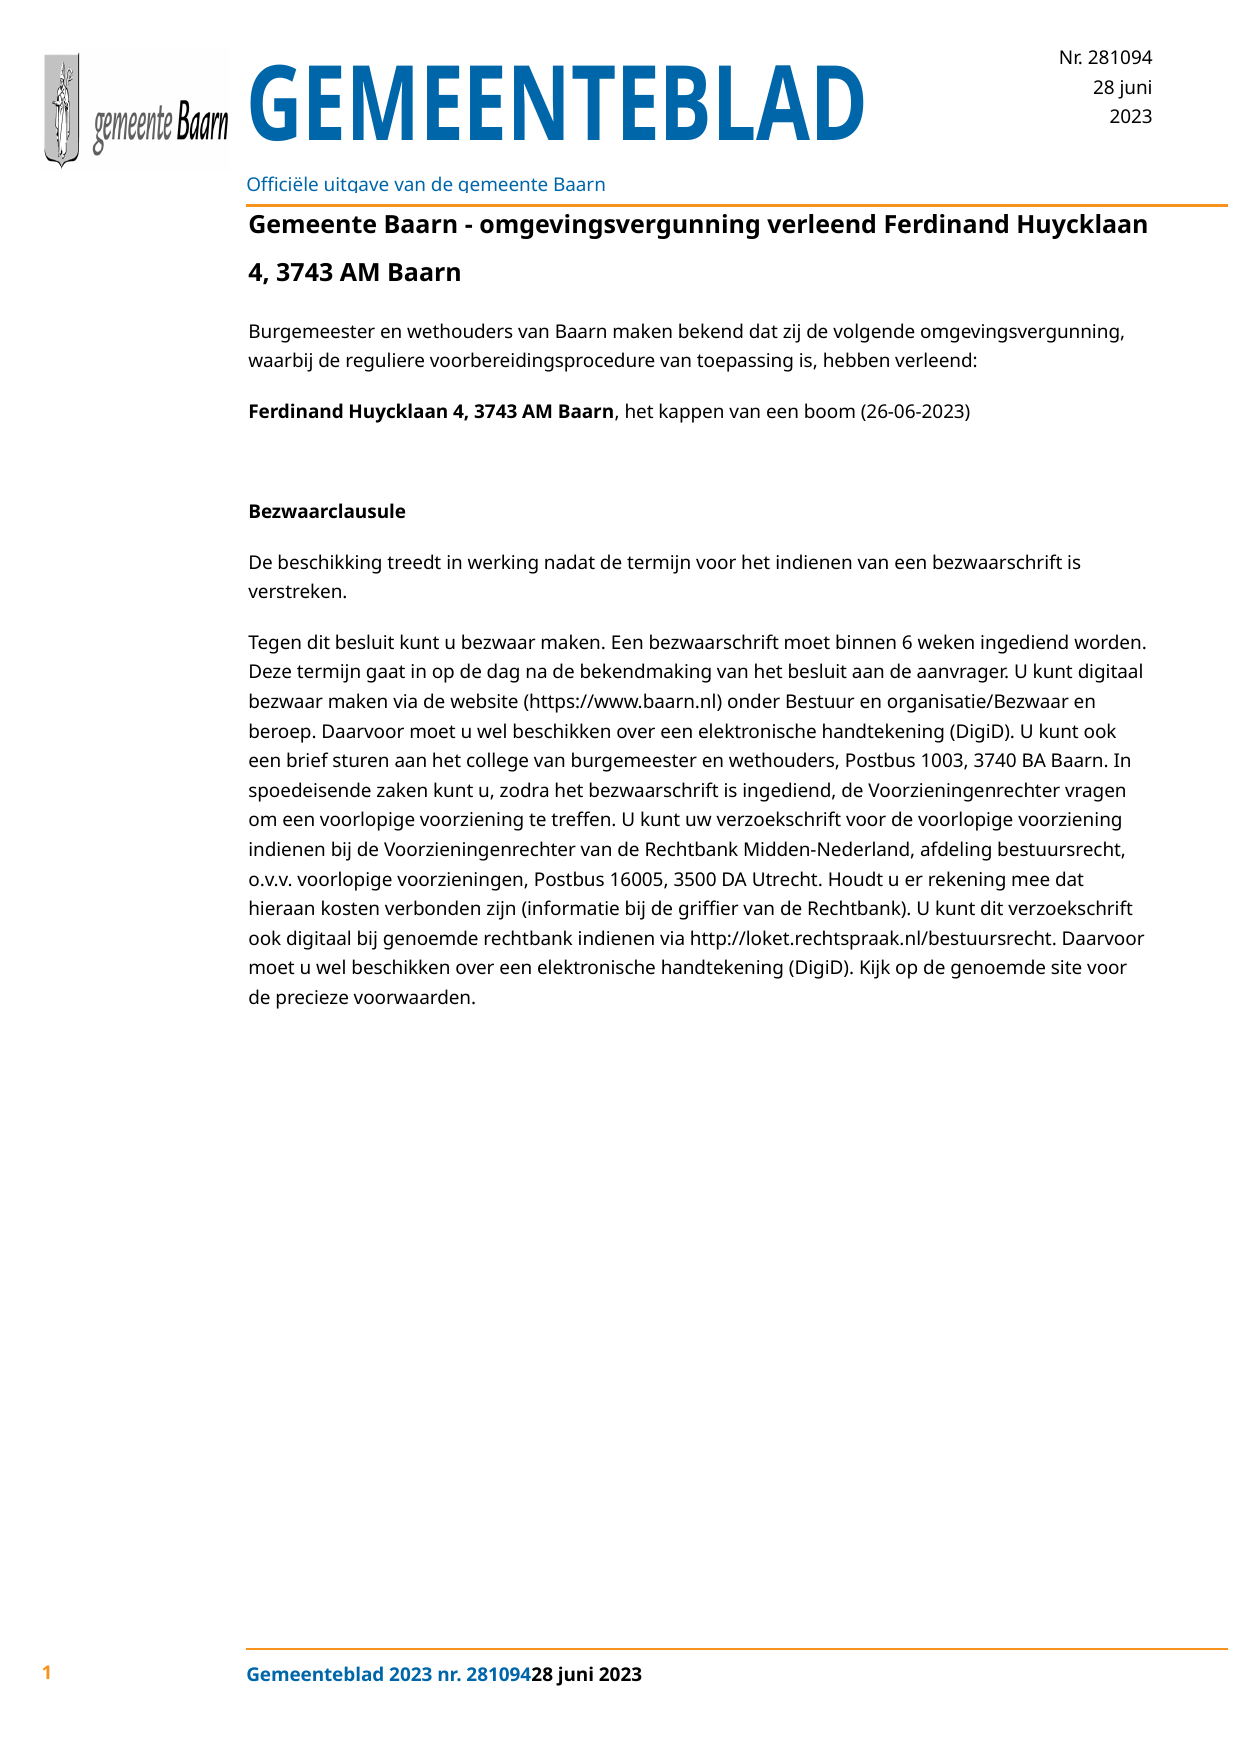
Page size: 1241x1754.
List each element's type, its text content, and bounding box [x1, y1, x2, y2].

text Bezwaarclausule [248, 499, 1152, 524]
text Tegen dit besluit kunt u bezwaar maken. Een bezwaarschrift moet binnen 6 weken ingediend worden. Deze termijn gaat in op de dag na de bekendmaking van het besluit aan de aanvrager. U kunt digitaal bezwaar maken via de website (https://www.baarn.nl) onder Bestuur en organisatie/Bezwaar en beroep. Daarvoor moet u wel beschikken over een elektronische handtekening (DigiD). U kunt ook een brief sturen aan het college van burgemeester en wethouders, Postbus 1003, 3740 BA Baarn. In spoedeisende zaken kunt u, zodra het bezwaarschrift is ingediend, de Voorzieningenrechter vragen om een voorlopige voorziening te treffen. U kunt uw verzoekschrift voor de voorlopige voorziening indienen bij de Voorzieningenrechter van de Rechtbank Midden-Nederland, afdeling bestuursrecht, o.v.v. voorlopige voorzieningen, Postbus 16005, 3500 DA Utrecht. Houdt u er rekening mee dat hieraan kosten verbonden zijn (informatie bij de griffier van de Rechtbank). U kunt dit verzoekschrift ook digitaal bij genoemde rechtbank indienen via http://loket.rechtspraak.nl/bestuursrecht. Daarvoor moet u wel beschikken over een elektronische handtekening (DigiD). Kijk op de genoemde site voor de precieze voorwaarden. [248, 629, 1152, 1010]
text Burgemeester en wethouders van Baarn maken bekend dat zij de volgende omgevingsvergunning, waarbij de reguliere voorbereidingsprocedure van toepassing is, hebben verleend: [248, 318, 1152, 373]
text De beschikking treedt in werking nadat de termijn voor het indienen van een bezwaarschrift is verstreken. [248, 549, 1152, 604]
text Gemeente Baarn - omgevingsvergunning verleend Ferdinand Huycklaan 4, 3743 AM Baarn [248, 207, 1152, 288]
text Ferdinand Huycklaan 4, 3743 AM Baarn, het kappen van een boom (26-06-2023) [248, 398, 1152, 424]
picture [41, 47, 231, 172]
